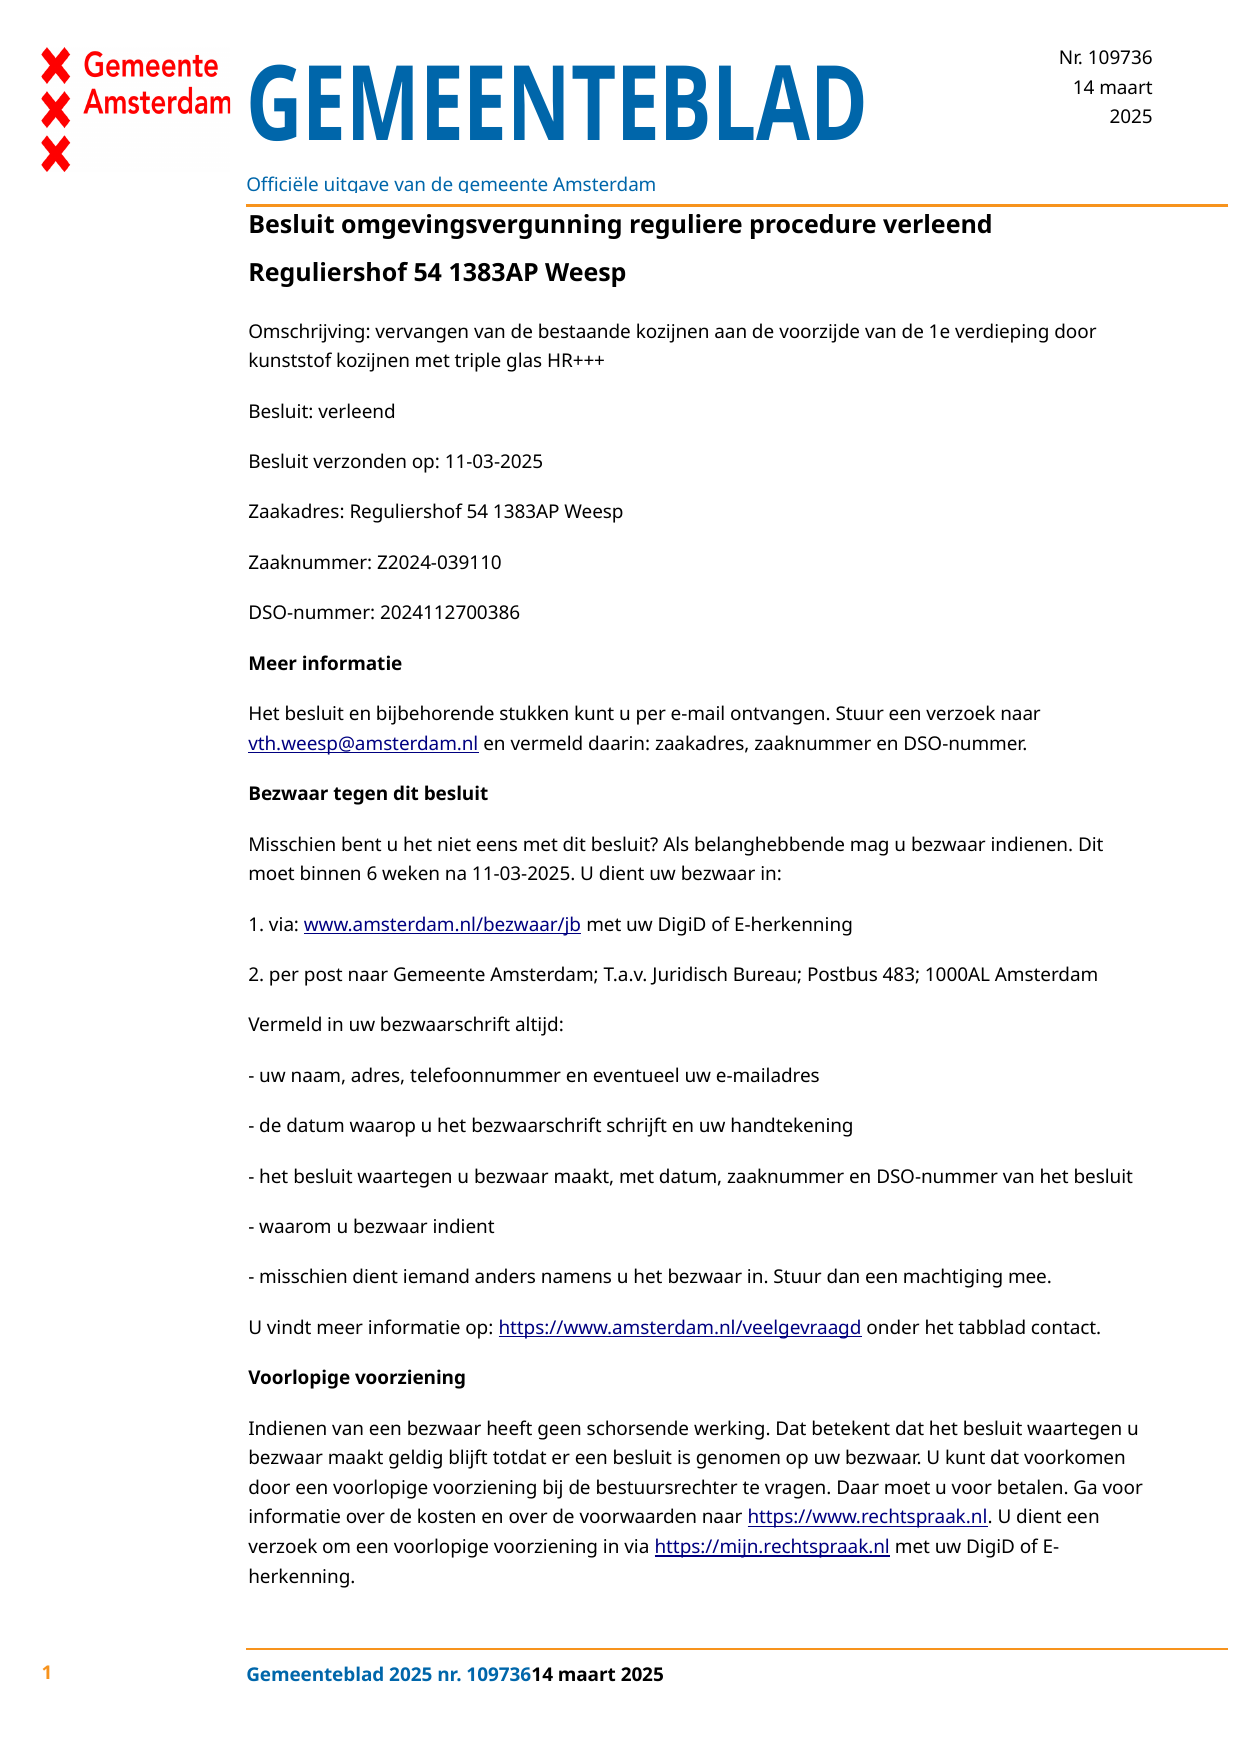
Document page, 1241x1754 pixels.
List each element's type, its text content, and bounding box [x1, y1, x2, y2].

text 2. per post naar Gemeente Amsterdam; T.a.v. Juridisch Bureau; Postbus 483; 1000AL Amsterdam [248, 961, 1152, 987]
text Indienen van een bezwaar heeft geen schorsende werking. Dat betekent dat het besluit waartegen u bezwaar maakt geldig blijft totdat er een besluit is genomen op uw bezwaar. U kunt dat voorkomen door een voorlopige voorziening bij de bestuursrechter te vragen. Daar moet u voor betalen. Ga voor informatie over de kosten en over de voorwaarden naar https://www.rechtspraak.nl. U dient een verzoek om een voorlopige voorziening in via https://mijn.rechtspraak.nl met uw DigiD of E-herkenning. [248, 1415, 1152, 1589]
text Misschien bent u het niet eens met dit besluit? Als belanghebbende mag u bezwaar indienen. Dit moet binnen 6 weken na 11-03-2025. U dient uw bezwaar in: [248, 831, 1152, 886]
picture [41, 47, 231, 172]
text Het besluit en bijbehorende stukken kunt u per e-mail ontvangen. Stuur een verzoek naar vth.weesp@amsterdam.nl en vermeld daarin: zaakadres, zaaknummer en DSO-nummer. [248, 700, 1152, 756]
text 1. via: www.amsterdam.nl/bezwaar/jb met uw DigiD of E-herkenning [248, 911, 1152, 937]
text - misschien dient iemand anders namens u het bezwaar in. Stuur dan een machtiging mee. [248, 1264, 1152, 1289]
text Zaaknummer: Z2024-039110 [248, 549, 1152, 575]
text DSO-nummer: 2024112700386 [248, 599, 1152, 625]
text U vindt meer informatie op: https://www.amsterdam.nl/veelgevraagd onder het tabblad contact. [248, 1314, 1152, 1340]
text Omschrijving: vervangen van de bestaande kozijnen aan de voorzijde van de 1e verdieping door kunststof kozijnen met triple glas HR+++ [248, 318, 1152, 373]
text - waarom u bezwaar indient [248, 1213, 1152, 1239]
text Voorlopige voorziening [248, 1364, 1152, 1390]
text Besluit verzonden op: 11-03-2025 [248, 448, 1152, 474]
text Besluit: verleend [248, 398, 1152, 424]
text - de datum waarop u het bezwaarschrift schrijft en uw handtekening [248, 1112, 1152, 1138]
text Vermeld in uw bezwaarschrift altijd: [248, 1012, 1152, 1037]
text Meer informatie [248, 650, 1152, 676]
text Zaakadres: Reguliershof 54 1383AP Weesp [248, 499, 1152, 524]
text - uw naam, adres, telefoonnummer en eventueel uw e-mailadres [248, 1062, 1152, 1088]
text Besluit omgevingsvergunning reguliere procedure verleend Reguliershof 54 1383AP Weesp [248, 207, 1152, 288]
text - het besluit waartegen u bezwaar maakt, met datum, zaaknummer en DSO-nummer van het besluit [248, 1163, 1152, 1189]
text Bezwaar tegen dit besluit [248, 780, 1152, 806]
